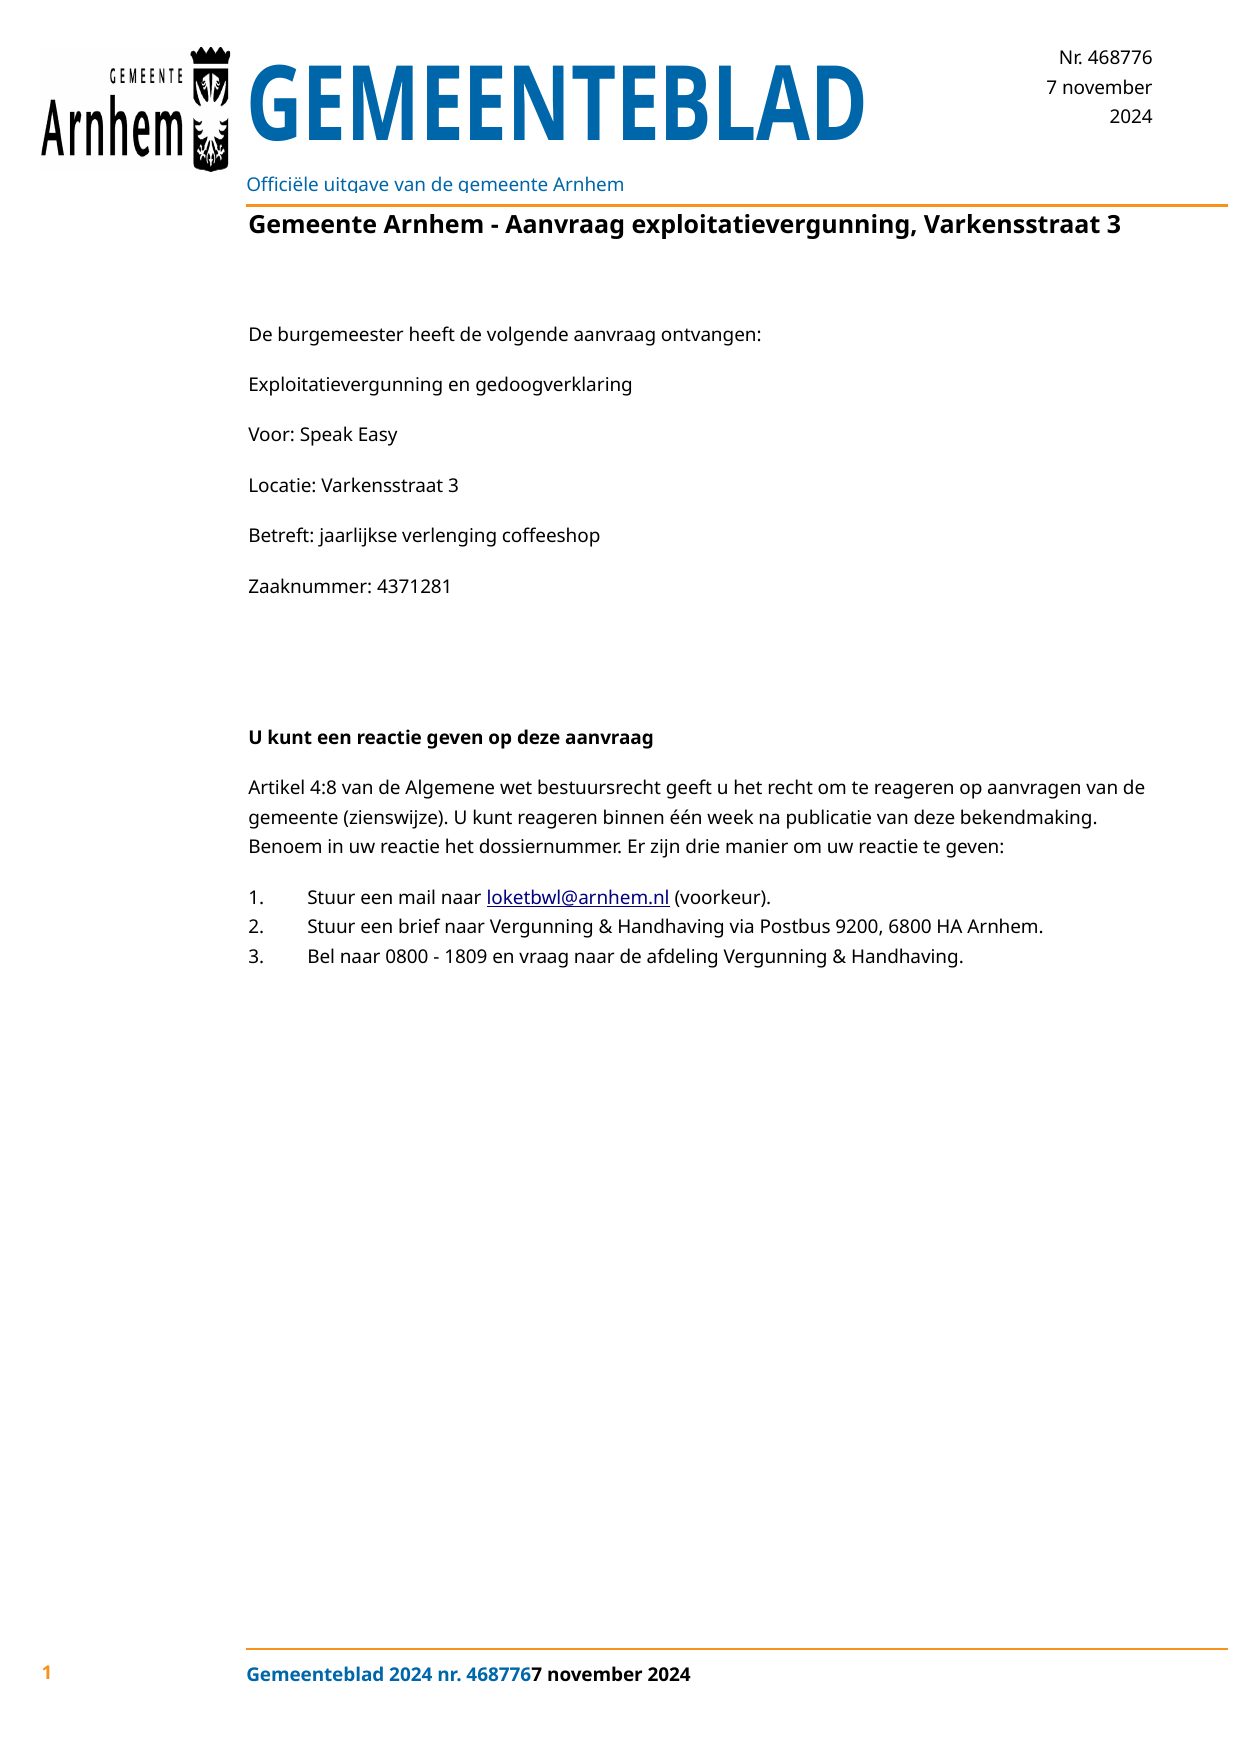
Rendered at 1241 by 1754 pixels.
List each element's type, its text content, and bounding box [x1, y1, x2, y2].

text Voor: Speak Easy [248, 422, 1152, 447]
list Stuur een brief naar Vergunning & Handhaving via Postbus 9200, 6800 HA Arnhem. [248, 914, 1152, 939]
text Exploitatievergunning en gedoogverklaring [248, 371, 1152, 397]
picture [41, 47, 231, 172]
text Artikel 4:8 van de Algemene wet bestuursrecht geeft u het recht om te reageren op aanvragen van de gemeente (zienswijze). U kunt reageren binnen één week na publicatie van deze bekendmaking. Benoem in uw reactie het dossiernummer. Er zijn drie manier om uw reactie te geven: [248, 774, 1152, 859]
list Stuur een mail naar loketbwl@arnhem.nl (voorkeur). [248, 884, 1152, 910]
text Gemeente Arnhem - Aanvraag exploitatievergunning, Varkensstraat 3 [248, 207, 1152, 241]
list Bel naar 0800 - 1809 en vraag naar de afdeling Vergunning & Handhaving. [248, 943, 1152, 969]
text Zaaknummer: 4371281 [248, 573, 1152, 598]
text Locatie: Varkensstraat 3 [248, 472, 1152, 498]
text De burgemeester heeft de volgende aanvraag ontvangen: [248, 321, 1152, 346]
text U kunt een reactie geven op deze aanvraag [248, 724, 1152, 750]
text Betreft: jaarlijkse verlenging coffeeshop [248, 522, 1152, 548]
